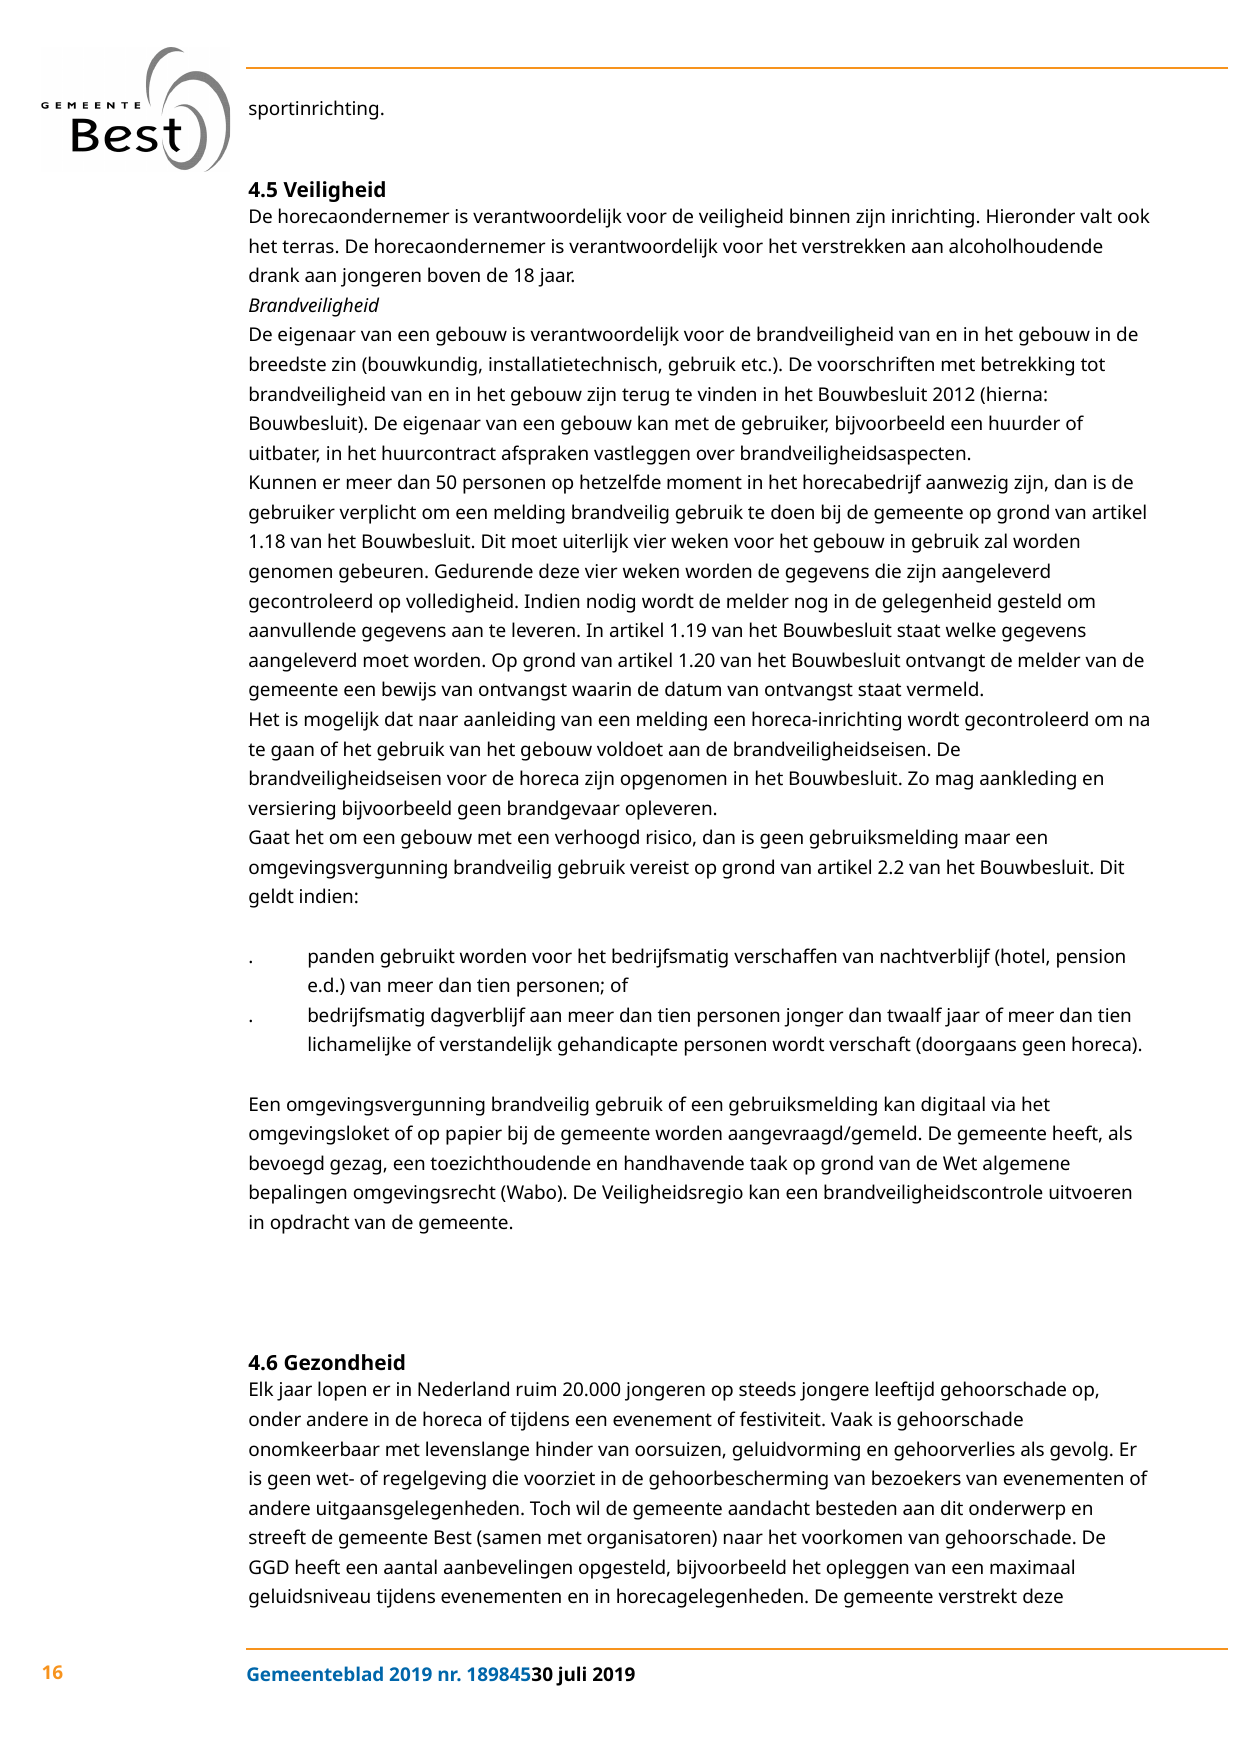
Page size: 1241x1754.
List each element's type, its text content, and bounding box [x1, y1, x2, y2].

text Elk jaar lopen er in Nederland ruim 20.000 jongeren op steeds jongere leeftijd gehoorschade op, onder andere in de horeca of tijdens een evenement of festiviteit. Vaak is gehoorschade onomkeerbaar met levenslange hinder van oorsuizen, geluidvorming en gehoorverlies als gevolg. Er is geen wet- of regelgeving die voorziet in de gehoorbescherming van bezoekers van evenementen of andere uitgaansgelegenheden. Toch wil de gemeente aandacht besteden aan dit onderwerp en streeft de gemeente Best (samen met organisatoren) naar het voorkomen van gehoorschade. De GGD heeft een aantal aanbevelingen opgesteld, bijvoorbeeld het opleggen van een maximaal geluidsniveau tijdens evenementen en in horecagelegenheden. De gemeente verstrekt deze [248, 1377, 1152, 1609]
picture [41, 47, 231, 172]
text Gaat het om een gebouw met een verhoogd risico, dan is geen gebruiksmelding maar een omgevingsvergunning brandveilig gebruik vereist op grond van artikel 2.2 van het Bouwbesluit. Dit geldt indien: [248, 824, 1152, 909]
text 4.5 Veiligheid [248, 175, 1152, 203]
text Het is mogelijk dat naar aanleiding van een melding een horeca-inrichting wordt gecontroleerd om na te gaan of het gebruik van het gebouw voldoet aan de brandveiligheidseisen. De brandveiligheidseisen voor de horeca zijn opgenomen in het Bouwbesluit. Zo mag aankleding en versiering bijvoorbeeld geen brandgevaar opleveren. [248, 706, 1152, 821]
text Brandveiligheid [248, 292, 1152, 318]
text 4.6 Gezondheid [248, 1348, 1152, 1377]
text De eigenaar van een gebouw is verantwoordelijk voor de brandveiligheid van en in het gebouw in de breedste zin (bouwkundig, installatietechnisch, gebruik etc.). De voorschriften met betrekking tot brandveiligheid van en in het gebouw zijn terug te vinden in het Bouwbesluit 2012 (hierna: Bouwbesluit). De eigenaar van een gebouw kan met de gebruiker, bijvoorbeeld een huurder of uitbater, in het huurcontract afspraken vastleggen over brandveiligheidsaspecten. [248, 322, 1152, 466]
text Kunnen er meer dan 50 personen op hetzelfde moment in het horecabedrijf aanwezig zijn, dan is de gebruiker verplicht om een melding brandveilig gebruik te doen bij de gemeente op grond van artikel 1.18 van het Bouwbesluit. Dit moet uiterlijk vier weken voor het gebouw in gebruik zal worden genomen gebeuren. Gedurende deze vier weken worden de gegevens die zijn aangeleverd gecontroleerd op volledigheid. Indien nodig wordt de melder nog in de gelegenheid gesteld om aanvullende gegevens aan te leveren. In artikel 1.19 van het Bouwbesluit staat welke gegevens aangeleverd moet worden. Op grond van artikel 1.20 van het Bouwbesluit ontvangt de melder van de gemeente een bewijs van ontvangst waarin de datum van ontvangst staat vermeld. [248, 469, 1152, 702]
list panden gebruikt worden voor het bedrijfsmatig verschaffen van nachtverblijf (hotel, pension e.d.) van meer dan tien personen; of [248, 943, 1152, 998]
text De horecaondernemer is verantwoordelijk voor de veiligheid binnen zijn inrichting. Hieronder valt ook het terras. De horecaondernemer is verantwoordelijk voor het verstrekken aan alcoholhoudende drank aan jongeren boven de 18 jaar. [248, 203, 1152, 288]
list bedrijfsmatig dagverblijf aan meer dan tien personen jonger dan twaalf jaar of meer dan tien lichamelijke of verstandelijk gehandicapte personen wordt verschaft (doorgaans geen horeca). [248, 1002, 1152, 1057]
text sportinrichting. [248, 95, 1152, 121]
text Een omgevingsvergunning brandveilig gebruik of een gebruiksmelding kan digitaal via het omgevingsloket of op papier bij de gemeente worden aangevraagd/gemeld. De gemeente heeft, als bevoegd gezag, een toezichthoudende en handhavende taak op grond van de Wet algemene bepalingen omgevingsrecht (Wabo). De Veiligheidsregio kan een brandveiligheidscontrole uitvoeren in opdracht van de gemeente. [248, 1091, 1152, 1235]
